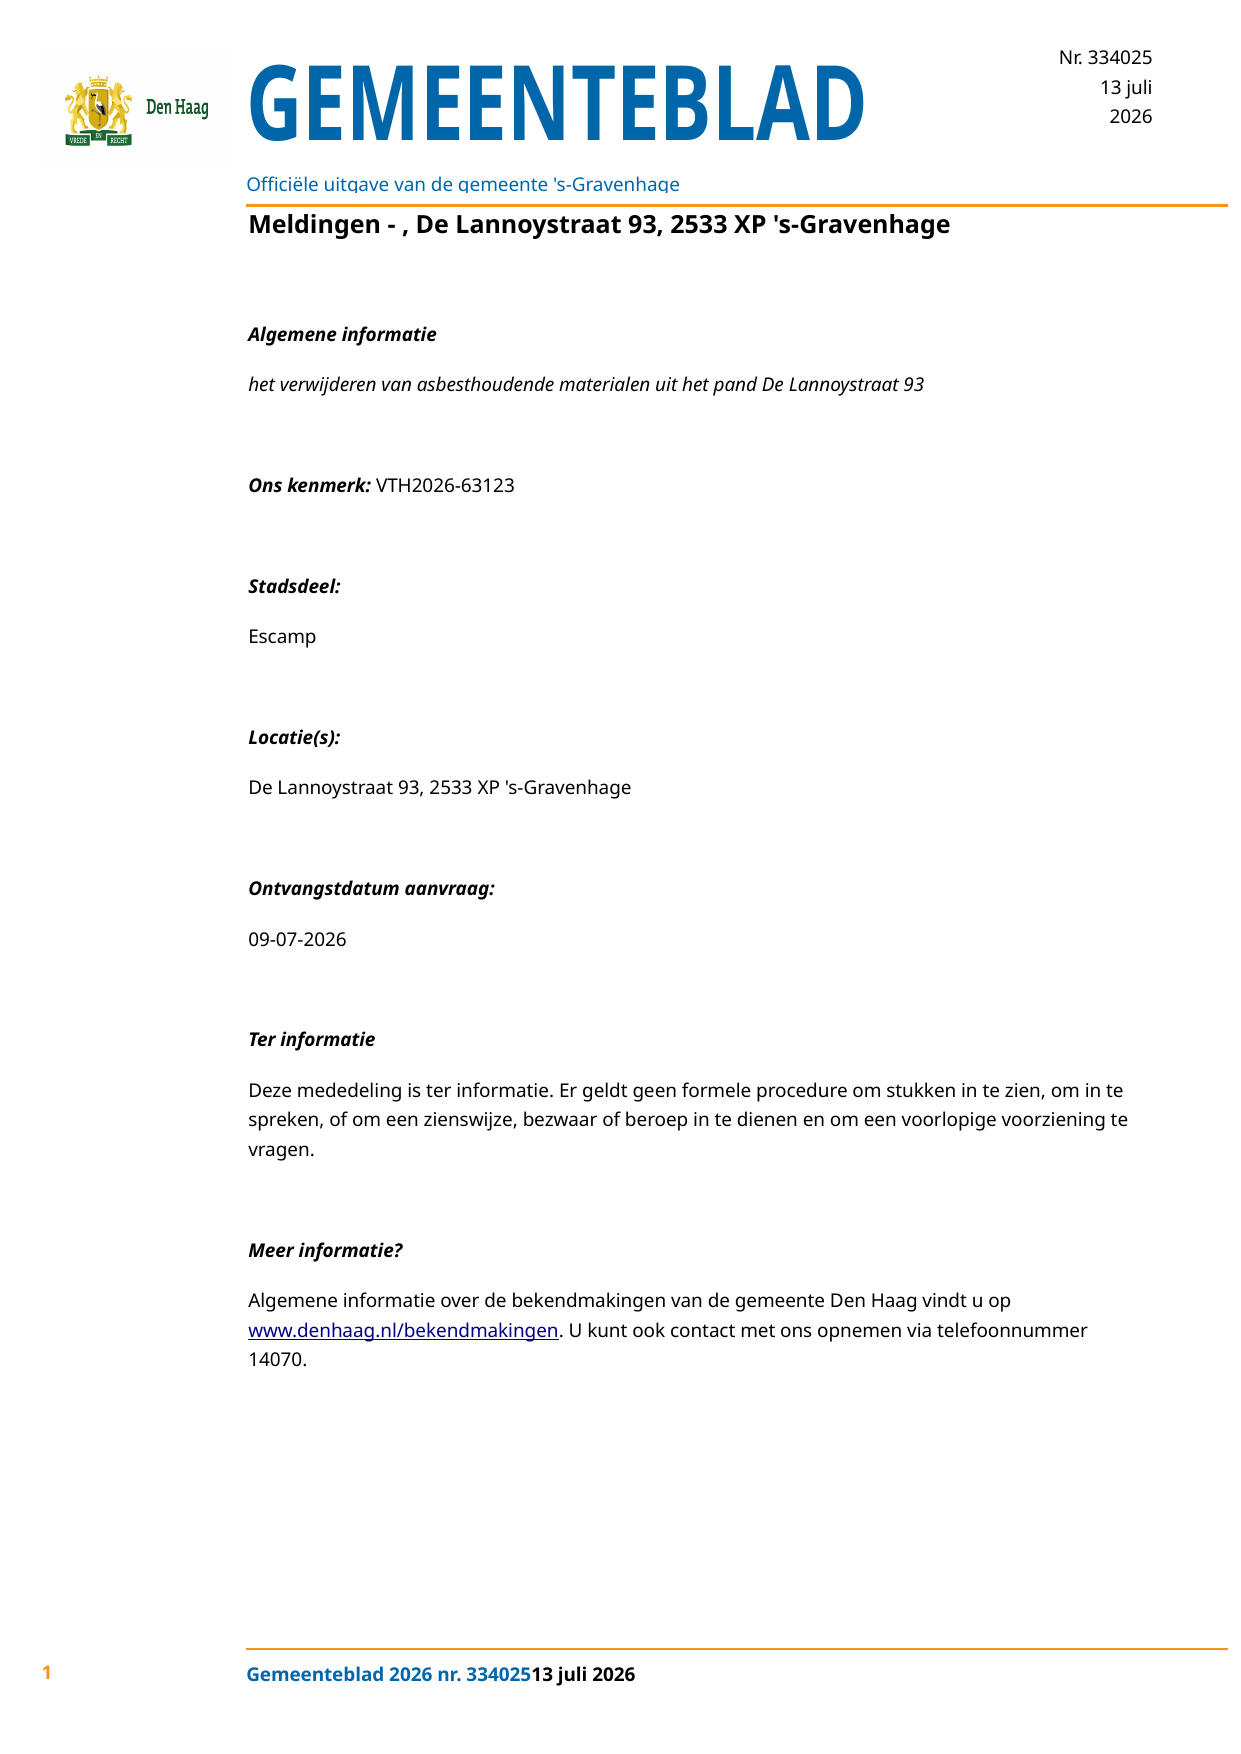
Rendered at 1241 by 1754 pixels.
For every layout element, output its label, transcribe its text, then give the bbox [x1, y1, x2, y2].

text Locatie(s): [248, 724, 1152, 750]
text het verwijderen van asbesthoudende materialen uit het pand De Lannoystraat 93 [248, 371, 1152, 397]
text Escamp [248, 623, 1152, 649]
text Deze mededeling is ter informatie. Er geldt geen formele procedure om stukken in te zien, om in te spreken, of om een zienswijze, bezwaar of beroep in te dienen en om een voorlopige voorziening te vragen. [248, 1077, 1152, 1162]
text De Lannoystraat 93, 2533 XP 's-Gravenhage [248, 774, 1152, 800]
text 09-07-2026 [248, 926, 1152, 951]
text Ons kenmerk: VTH2026-63123 [248, 472, 1152, 498]
text Algemene informatie [248, 321, 1152, 346]
text Ontvangstdatum aanvraag: [248, 875, 1152, 901]
text Algemene informatie over de bekendmakingen van de gemeente Den Haag vindt u op www.denhaag.nl/bekendmakingen. U kunt ook contact met ons opnemen via telefoonnummer 14070. [248, 1287, 1152, 1372]
text Meer informatie? [248, 1237, 1152, 1263]
text Meldingen - , De Lannoystraat 93, 2533 XP 's-Gravenhage [248, 207, 1152, 241]
text Stadsdeel: [248, 573, 1152, 598]
text Ter informatie [248, 1027, 1152, 1052]
picture [41, 47, 231, 172]
